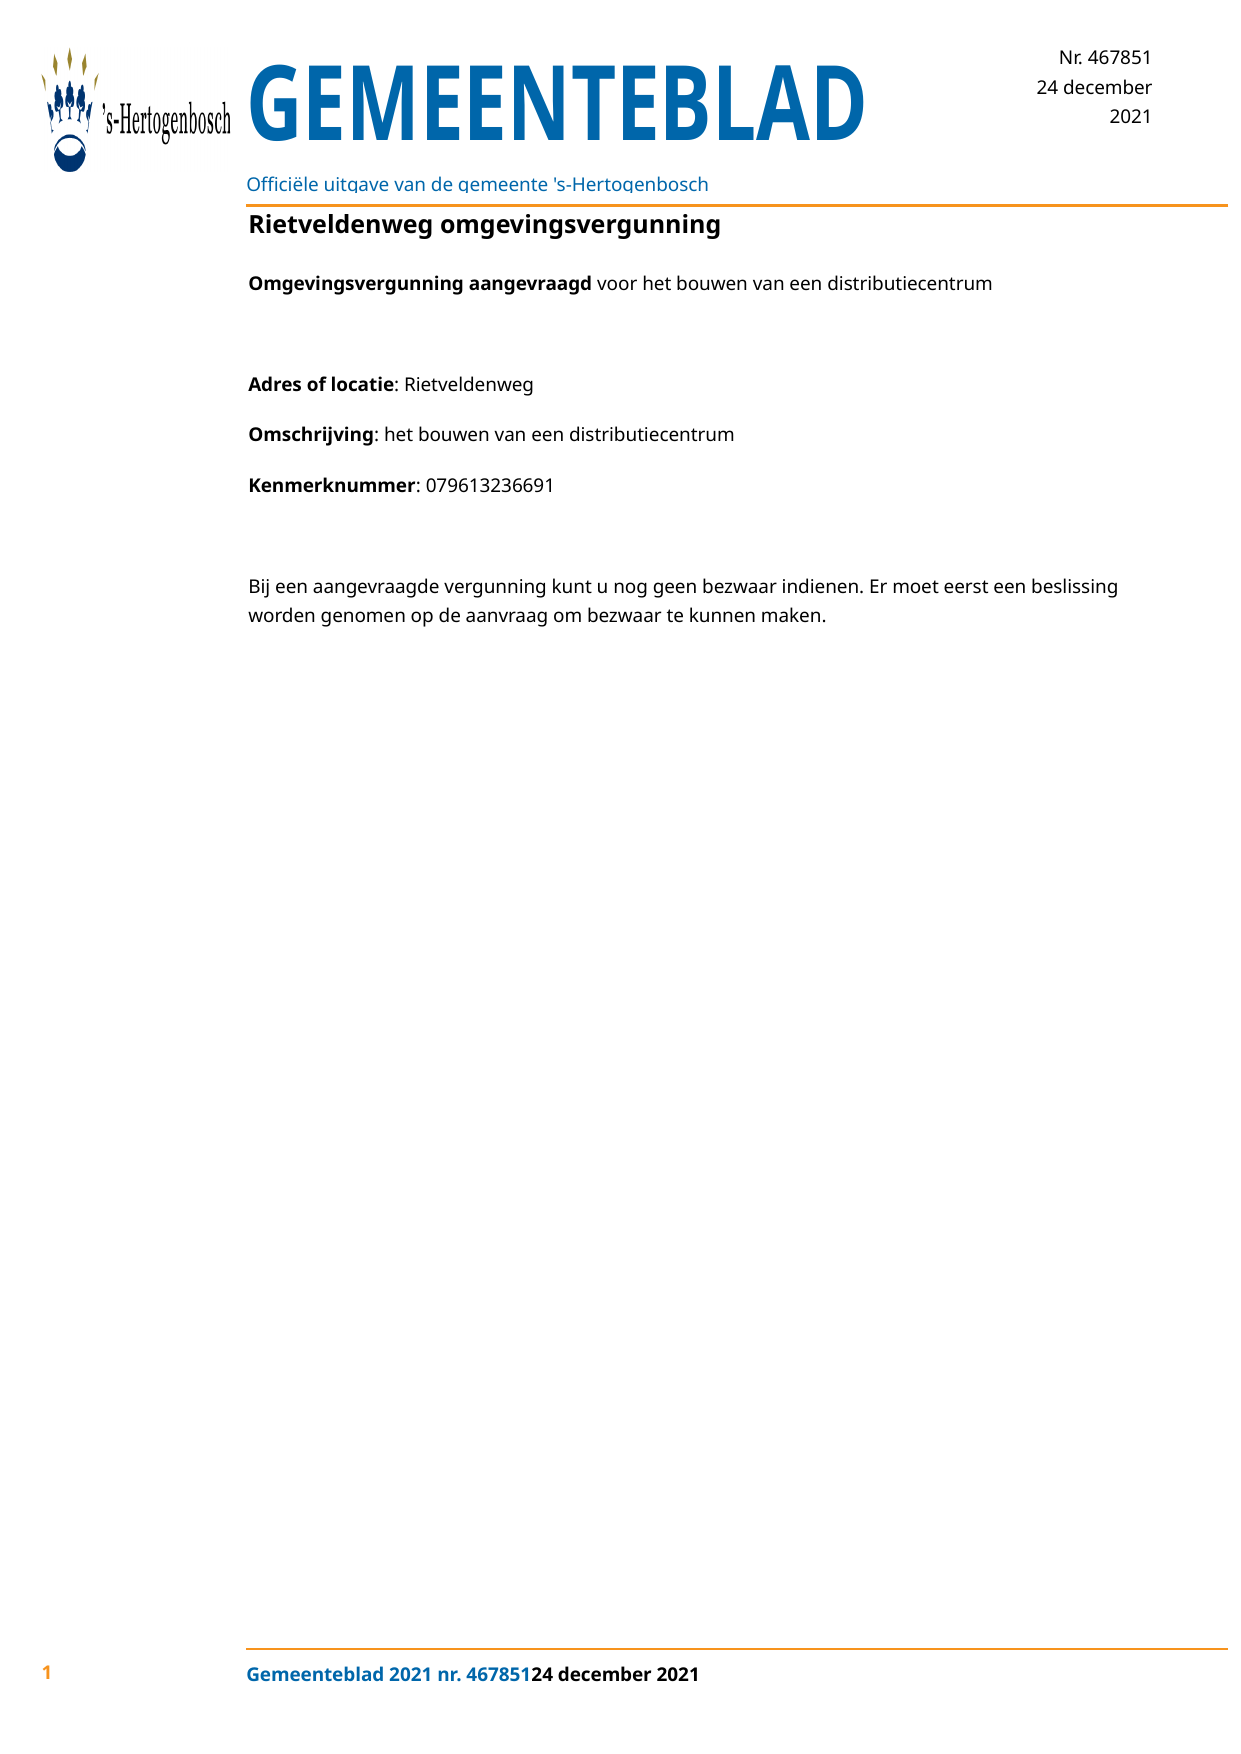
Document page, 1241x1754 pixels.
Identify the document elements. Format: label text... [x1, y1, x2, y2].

text Adres of locatie: Rietveldenweg [248, 371, 1152, 397]
text Kenmerknummer: 079613236691 [248, 472, 1152, 498]
text Omgevingsvergunning aangevraagd voor het bouwen van een distributiecentrum [248, 270, 1152, 296]
text Bij een aangevraagde vergunning kunt u nog geen bezwaar indienen. Er moet eerst een beslissing worden genomen op de aanvraag om bezwaar te kunnen maken. [248, 573, 1152, 628]
text Rietveldenweg omgevingsvergunning [248, 207, 1152, 241]
picture [41, 47, 231, 172]
text Omschrijving: het bouwen van een distributiecentrum [248, 422, 1152, 447]
